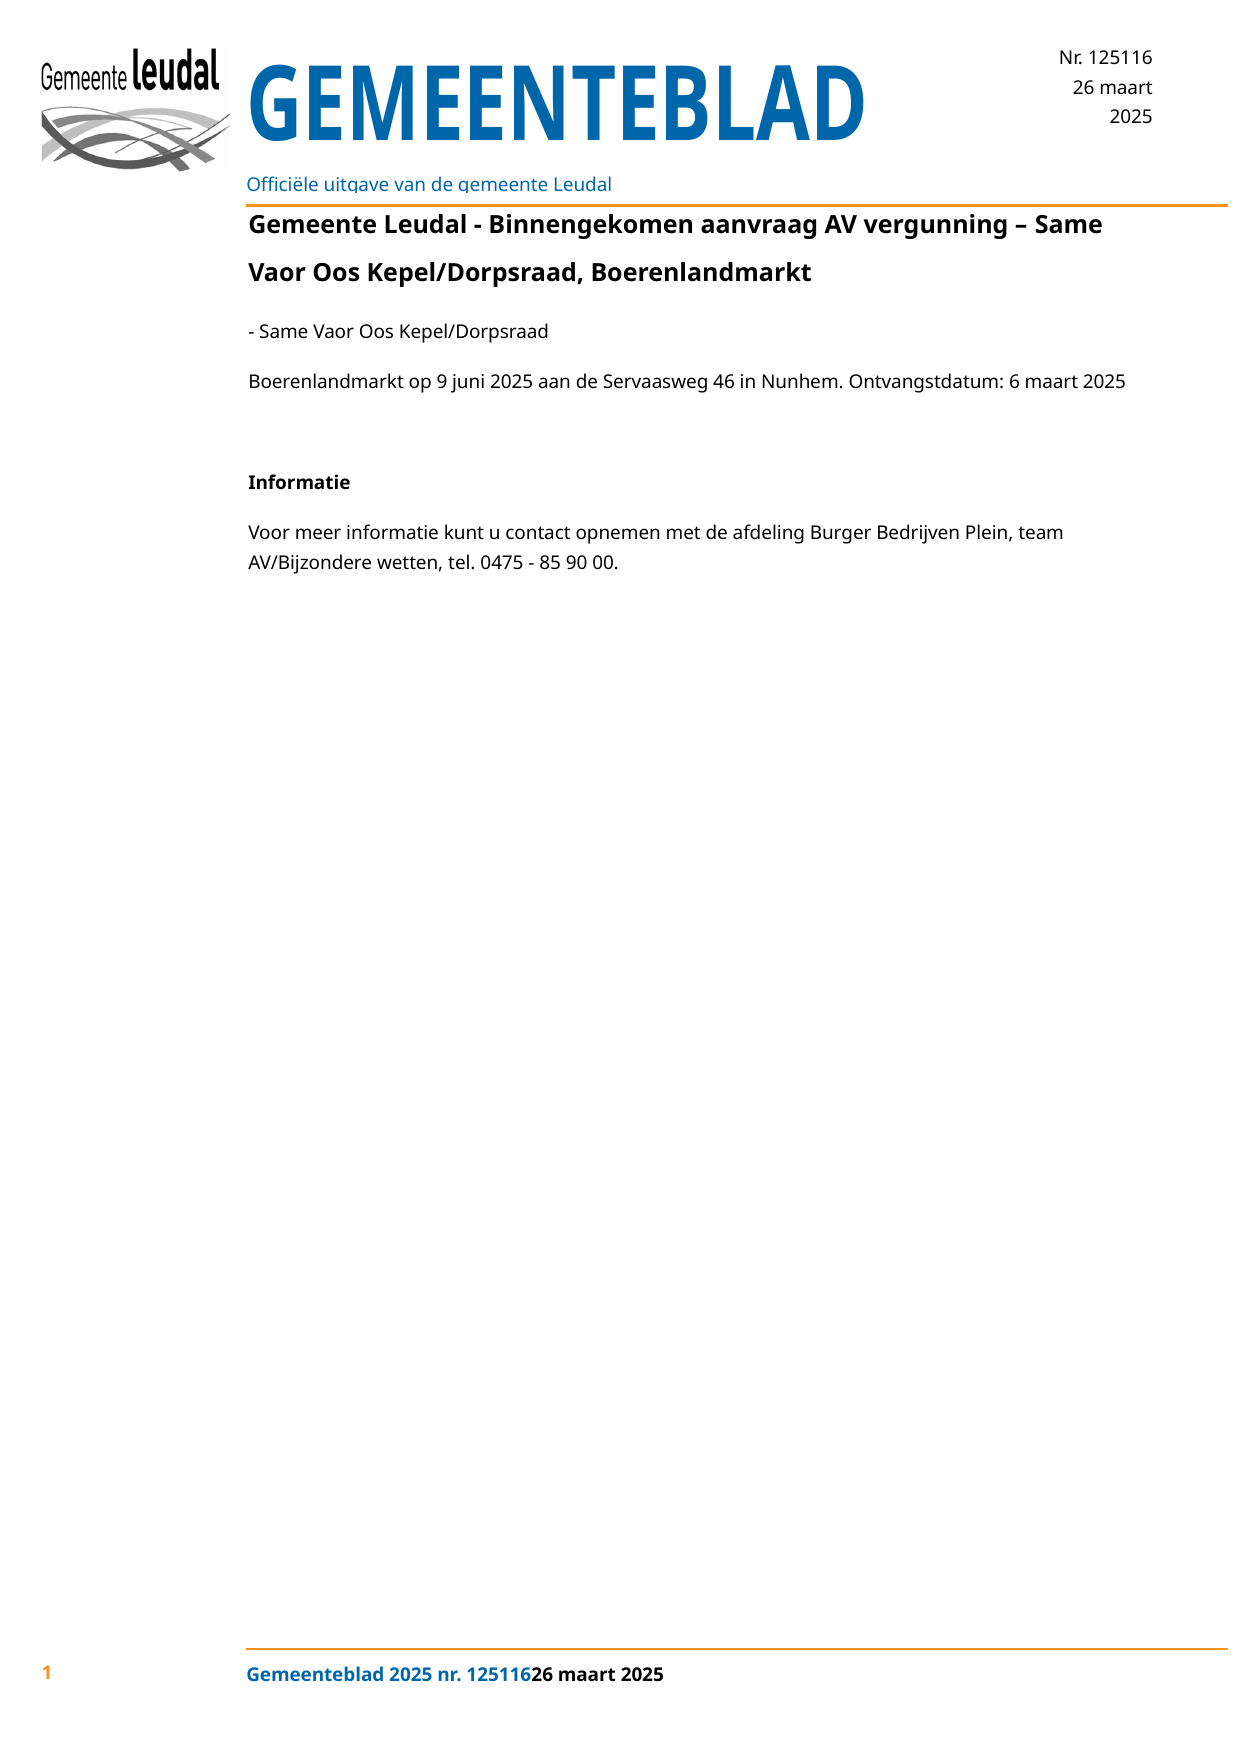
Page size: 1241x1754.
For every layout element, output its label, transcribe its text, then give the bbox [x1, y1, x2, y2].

text Voor meer informatie kunt u contact opnemen met de afdeling Burger Bedrijven Plein, team AV/Bijzondere wetten, tel. 0475 - 85 90 00. [248, 519, 1152, 575]
text Informatie [248, 469, 1152, 495]
picture [41, 47, 231, 172]
text Gemeente Leudal - Binnengekomen aanvraag AV vergunning – Same Vaor Oos Kepel/Dorpsraad, Boerenlandmarkt [248, 207, 1152, 288]
text - Same Vaor Oos Kepel/Dorpsraad [248, 318, 1152, 344]
text Boerenlandmarkt op 9 juni 2025 aan de Servaasweg 46 in Nunhem. Ontvangstdatum: 6 maart 2025 [248, 368, 1152, 394]
